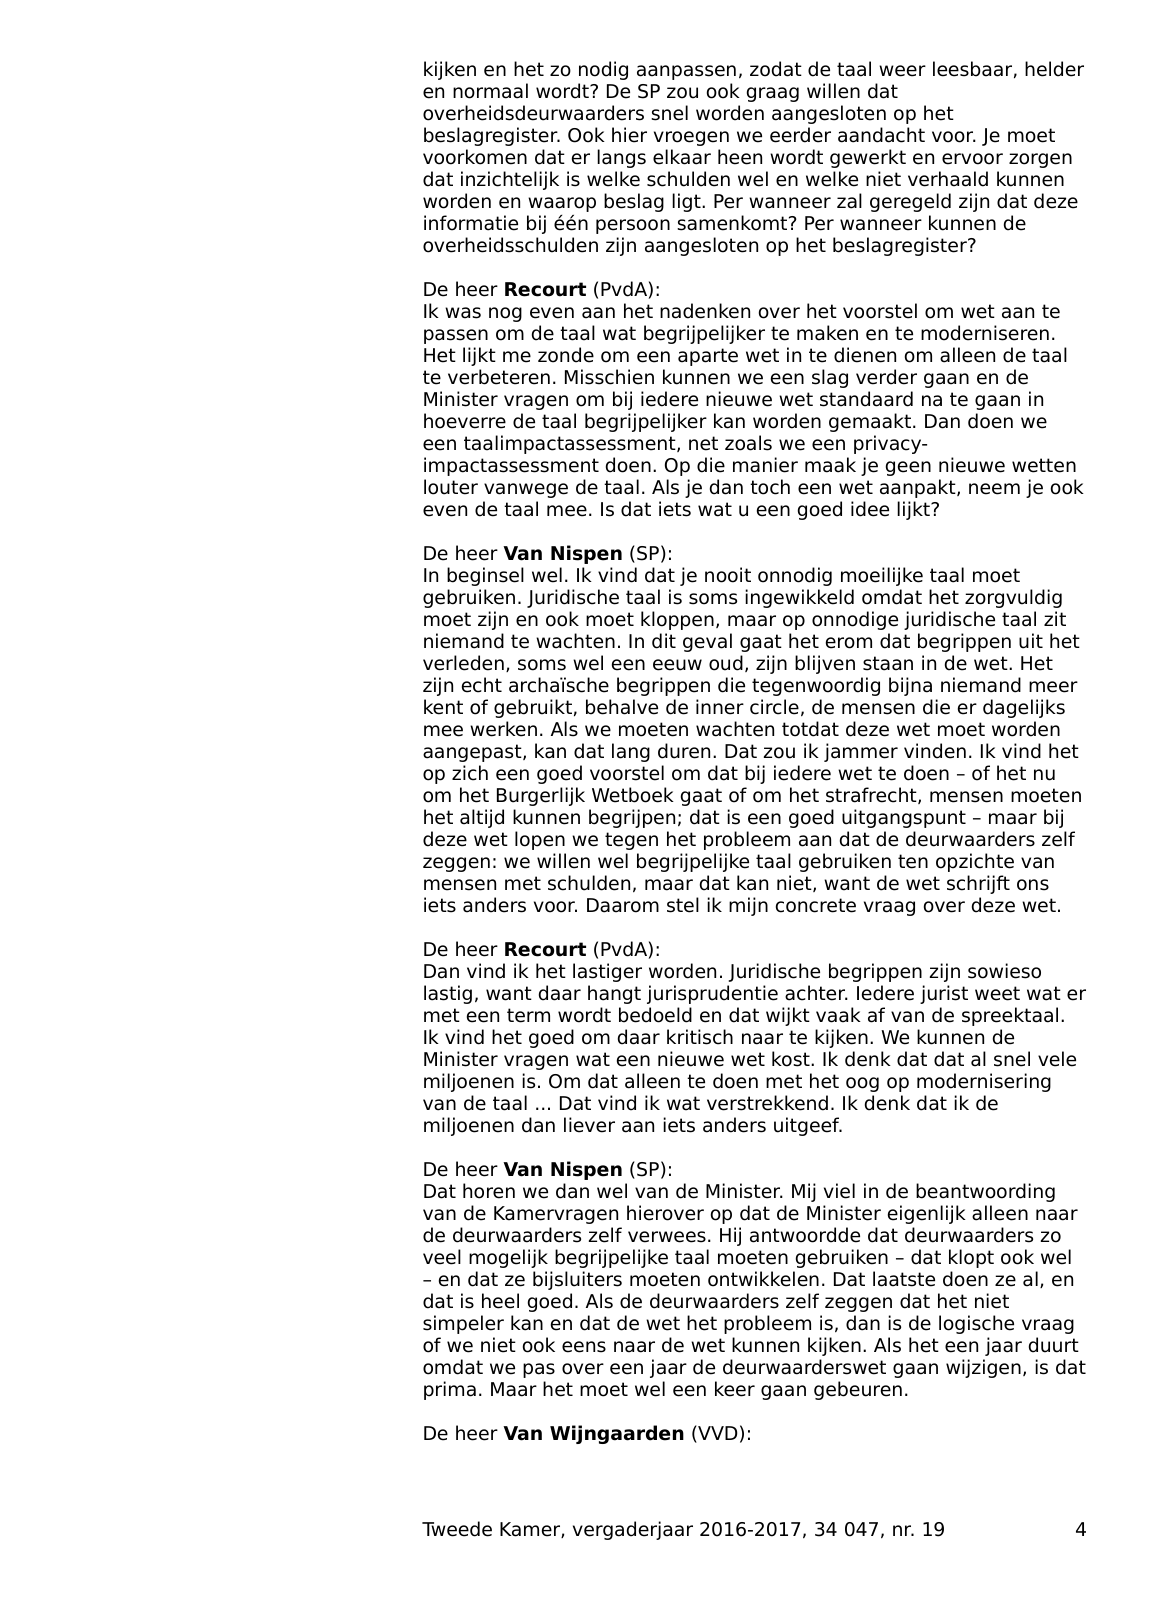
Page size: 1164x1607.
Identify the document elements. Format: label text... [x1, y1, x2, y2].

text Dat horen we dan wel van de Minister. Mij viel in de beantwoording van de Kamervragen hierover op dat de Minister eigenlijk alleen naar de deurwaarders zelf verwees. Hij antwoordde dat deurwaarders zo veel mogelijk begrijpelijke taal moeten gebruiken – dat klopt ook wel – en dat ze bijsluiters moeten ontwikkelen. Dat laatste doen ze al, en dat is heel goed. Als de deurwaarders zelf zeggen dat het niet simpeler kan en dat de wet het probleem is, dan is de logische vraag of we niet ook eens naar de wet kunnen kijken. Als het een jaar duurt omdat we pas over een jaar de deurwaarderswet gaan wijzigen, is dat prima. Maar het moet wel een keer gaan gebeuren. [422, 1181, 1087, 1401]
text De heer Van Wijngaarden (VVD): [422, 1423, 1087, 1445]
text Dan vind ik het lastiger worden. Juridische begrippen zijn sowieso lastig, want daar hangt jurisprudentie achter. Iedere jurist weet wat er met een term wordt bedoeld en dat wijkt vaak af van de spreektaal. Ik vind het goed om daar kritisch naar te kijken. We kunnen de Minister vragen wat een nieuwe wet kost. Ik denk dat dat al snel vele miljoenen is. Om dat alleen te doen met het oog op modernisering van de taal ... Dat vind ik wat verstrekkend. Ik denk dat ik de miljoenen dan liever aan iets anders uitgeef. [422, 961, 1087, 1137]
text kijken en het zo nodig aanpassen, zodat de taal weer leesbaar, helder en normaal wordt? De SP zou ook graag willen dat overheidsdeurwaarders snel worden aangesloten op het beslagregister. Ook hier vroegen we eerder aandacht voor. Je moet voorkomen dat er langs elkaar heen wordt gewerkt en ervoor zorgen dat inzichtelijk is welke schulden wel en welke niet verhaald kunnen worden en waarop beslag ligt. Per wanneer zal geregeld zijn dat deze informatie bij één persoon samenkomt? Per wanneer kunnen de overheidsschulden zijn aangesloten op het beslagregister? [422, 59, 1087, 257]
text In beginsel wel. Ik vind dat je nooit onnodig moeilijke taal moet gebruiken. Juridische taal is soms ingewikkeld omdat het zorgvuldig moet zijn en ook moet kloppen, maar op onnodige juridische taal zit niemand te wachten. In dit geval gaat het erom dat begrippen uit het verleden, soms wel een eeuw oud, zijn blijven staan in de wet. Het zijn echt archaïsche begrippen die tegenwoordig bijna niemand meer kent of gebruikt, behalve de inner circle, de mensen die er dagelijks mee werken. Als we moeten wachten totdat deze wet moet worden aangepast, kan dat lang duren. Dat zou ik jammer vinden. Ik vind het op zich een goed voorstel om dat bij iedere wet te doen – of het nu om het Burgerlijk Wetboek gaat of om het strafrecht, mensen moeten het altijd kunnen begrijpen; dat is een goed uitgangspunt – maar bij deze wet lopen we tegen het probleem aan dat de deurwaarders zelf zeggen: we willen wel begrijpelijke taal gebruiken ten opzichte van mensen met schulden, maar dat kan niet, want de wet schrijft ons iets anders voor. Daarom stel ik mijn concrete vraag over deze wet. [422, 565, 1087, 917]
text De heer Van Nispen (SP): [422, 1159, 1087, 1181]
text De heer Van Nispen (SP): [422, 543, 1087, 565]
text De heer Recourt (PvdA): [422, 939, 1087, 961]
text De heer Recourt (PvdA): [422, 279, 1087, 301]
text Ik was nog even aan het nadenken over het voorstel om wet aan te passen om de taal wat begrijpelijker te maken en te moderniseren. Het lijkt me zonde om een aparte wet in te dienen om alleen de taal te verbeteren. Misschien kunnen we een slag verder gaan en de Minister vragen om bij iedere nieuwe wet standaard na te gaan in hoeverre de taal begrijpelijker kan worden gemaakt. Dan doen we een taalimpactassessment, net zoals we een privacy-impactassessment doen. Op die manier maak je geen nieuwe wetten louter vanwege de taal. Als je dan toch een wet aanpakt, neem je ook even de taal mee. Is dat iets wat u een goed idee lijkt? [422, 301, 1087, 521]
